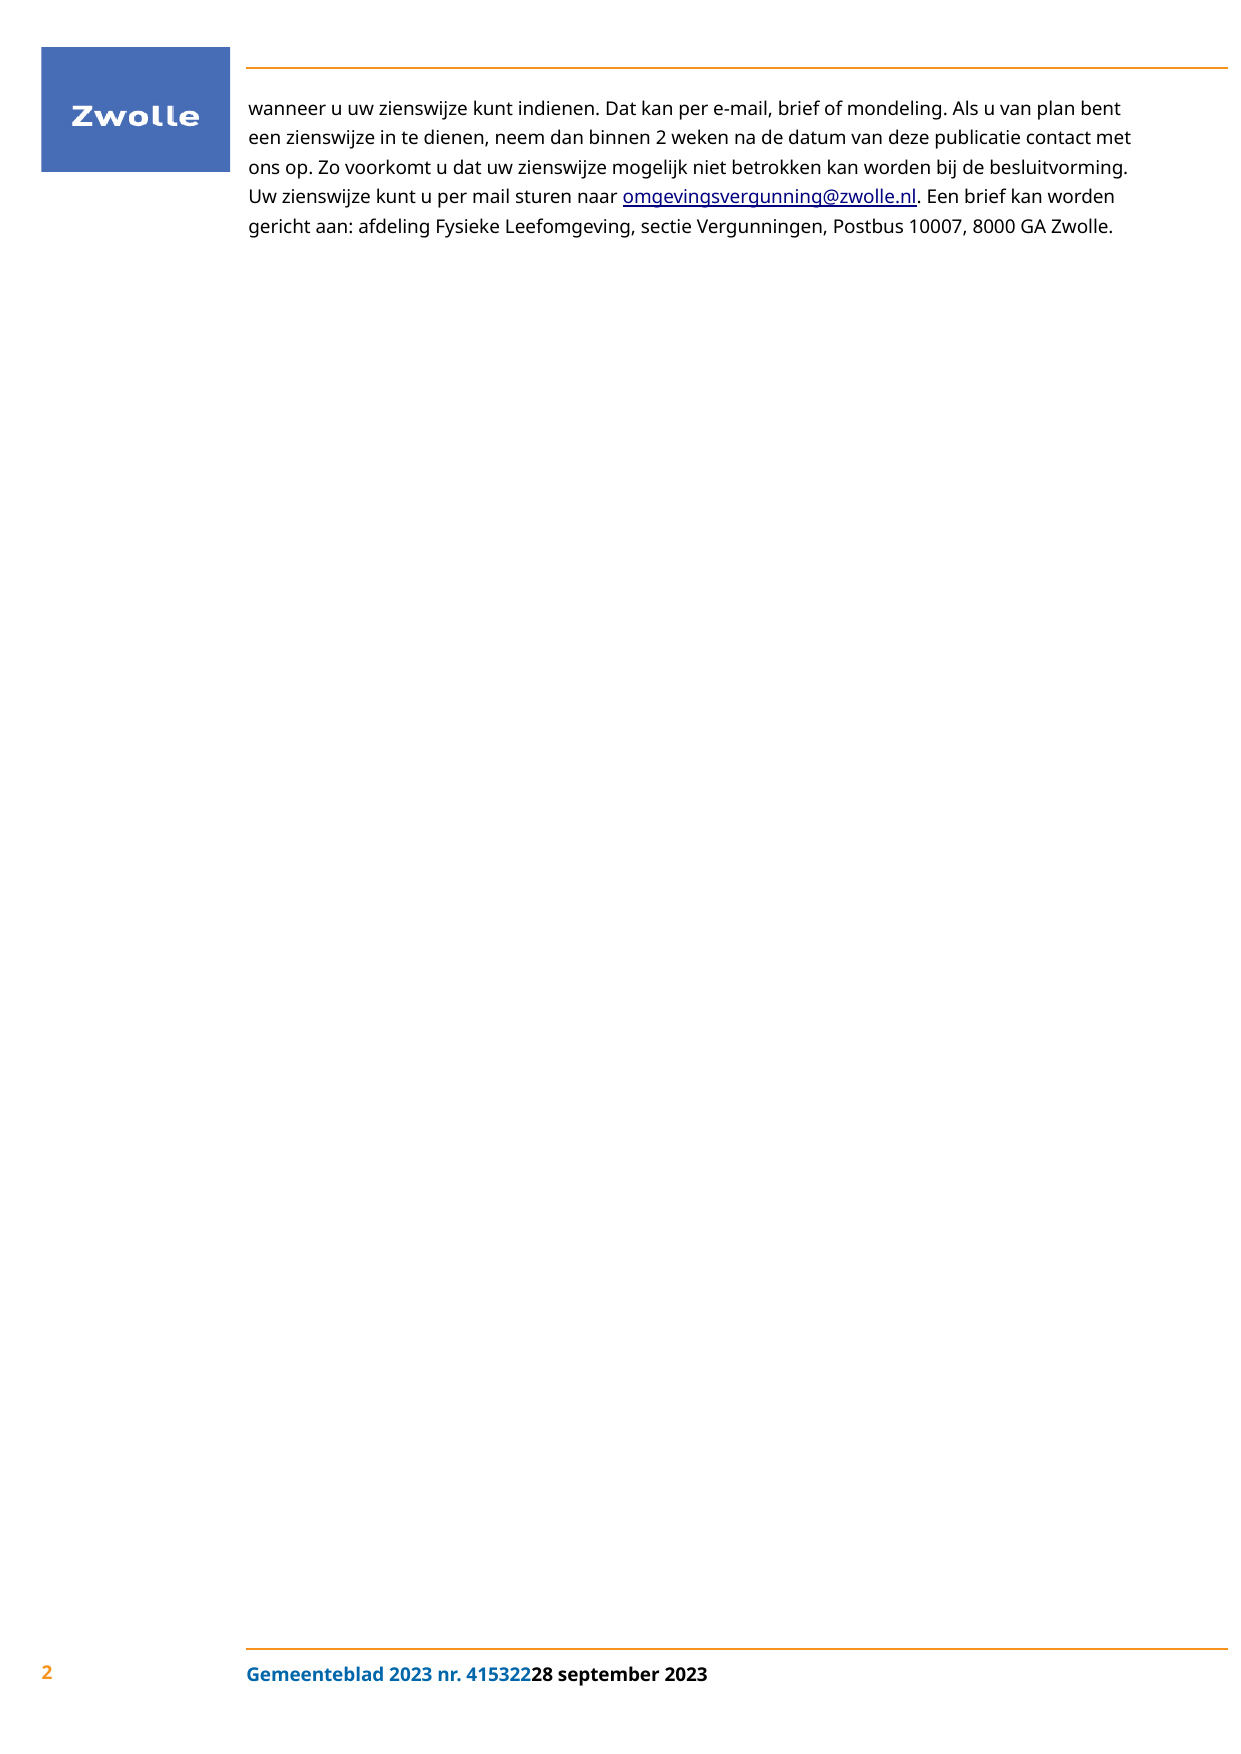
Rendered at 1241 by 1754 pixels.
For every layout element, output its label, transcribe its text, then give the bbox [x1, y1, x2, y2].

picture [41, 47, 231, 172]
text wanneer u uw zienswijze kunt indienen. Dat kan per e-mail, brief of mondeling. Als u van plan bent een zienswijze in te dienen, neem dan binnen 2 weken na de datum van deze publicatie contact met ons op. Zo voorkomt u dat uw zienswijze mogelijk niet betrokken kan worden bij de besluitvorming. Uw zienswijze kunt u per mail sturen naar omgevingsvergunning@zwolle.nl. Een brief kan worden gericht aan: afdeling Fysieke Leefomgeving, sectie Vergunningen, Postbus 10007, 8000 GA Zwolle. [248, 95, 1152, 239]
